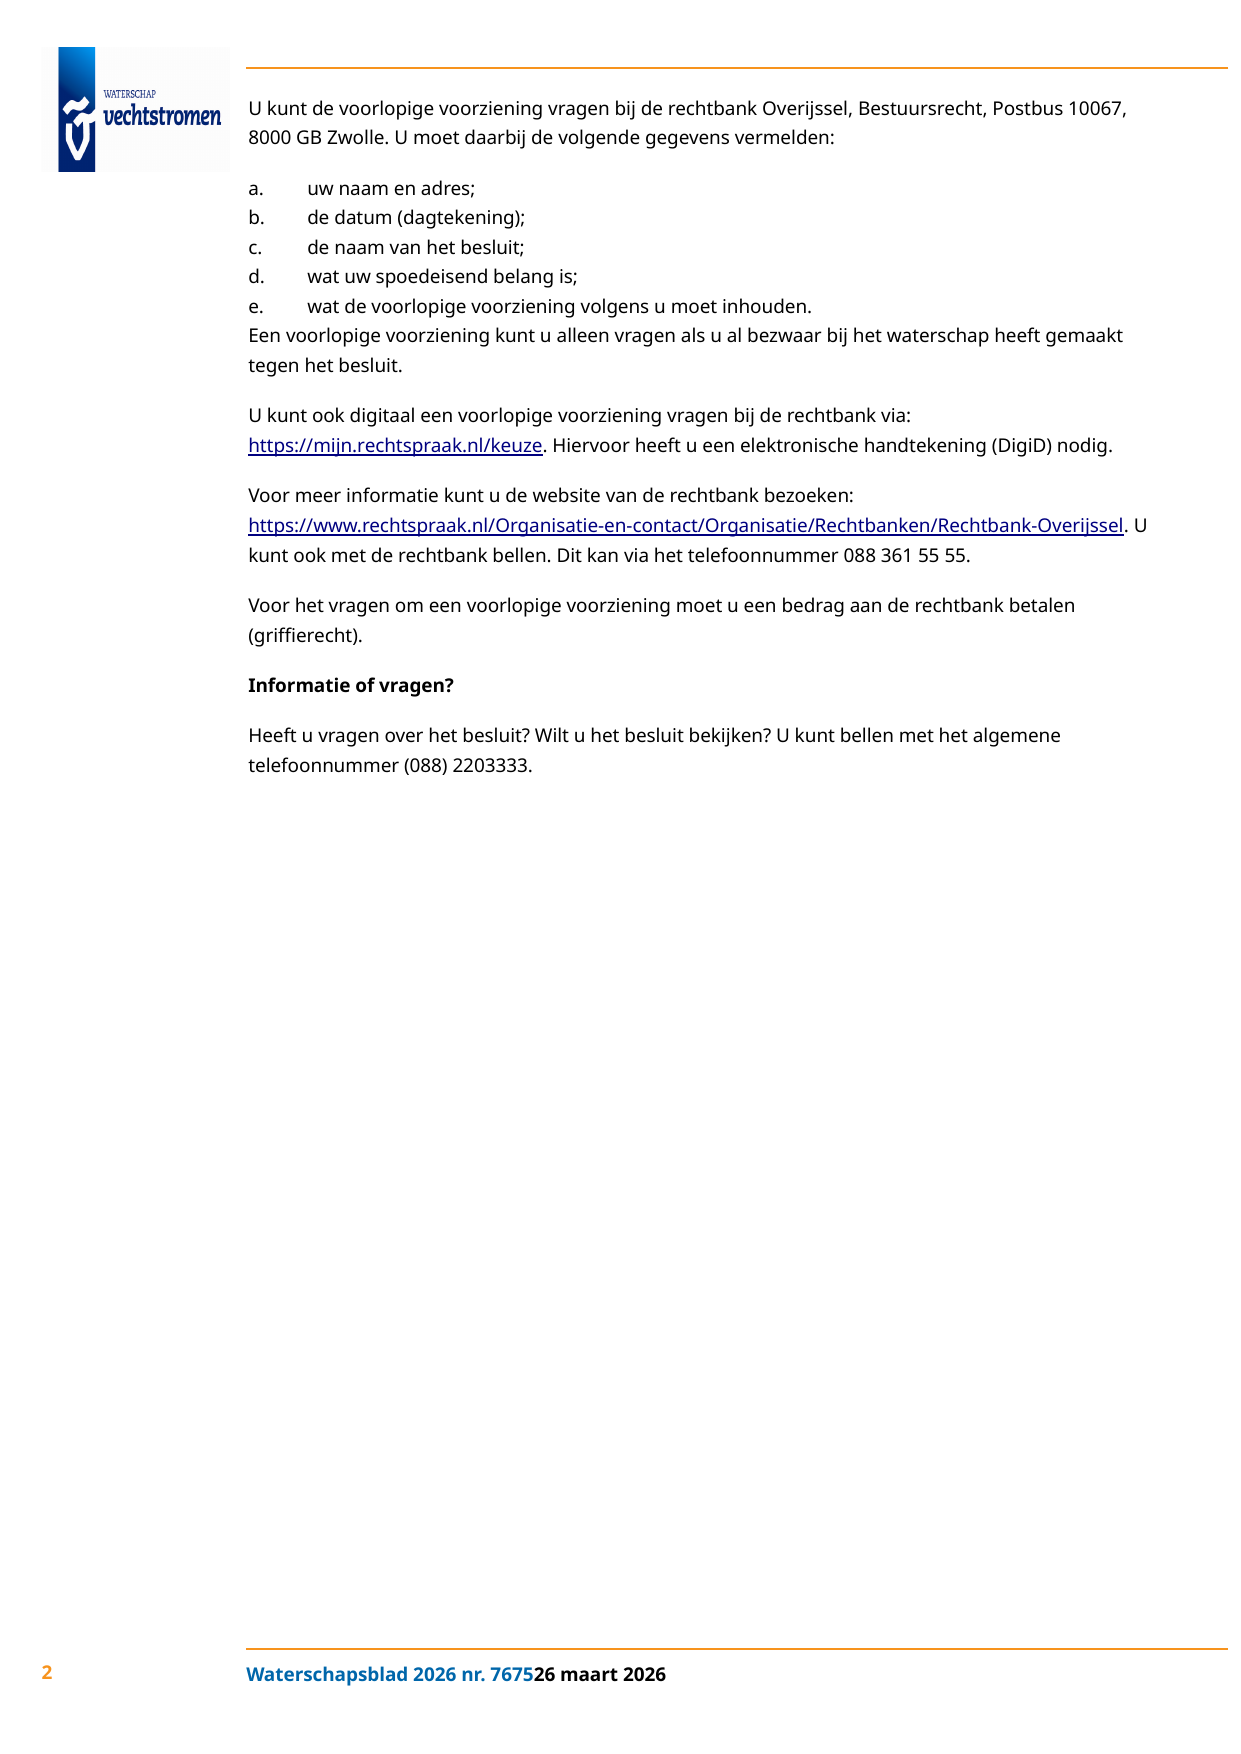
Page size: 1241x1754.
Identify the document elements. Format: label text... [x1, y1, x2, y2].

list wat de voorlopige voorziening volgens u moet inhouden. [248, 293, 1152, 319]
list wat uw spoedeisend belang is; [248, 263, 1152, 289]
picture [41, 47, 231, 172]
text Een voorlopige voorziening kunt u alleen vragen als u al bezwaar bij het waterschap heeft gemaakt tegen het besluit. [248, 323, 1152, 378]
text U kunt de voorlopige voorziening vragen bij de rechtbank Overijssel, Bestuursrecht, Postbus 10067, 8000 GB Zwolle. U moet daarbij de volgende gegevens vermelden: [248, 95, 1152, 150]
list de datum (dagtekening); [248, 204, 1152, 230]
text U kunt ook digitaal een voorlopige voorziening vragen bij de rechtbank via: https://mijn.rechtspraak.nl/keuze. Hiervoor heeft u een elektronische handtekening (DigiD) nodig. [248, 403, 1152, 458]
text Heeft u vragen over het besluit? Wilt u het besluit bekijken? U kunt bellen met het algemene telefoonnummer (088) 2203333. [248, 723, 1152, 778]
list uw naam en adres; [248, 175, 1152, 201]
text Voor het vragen om een voorlopige voorziening moet u een bedrag aan de rechtbank betalen (griffierecht). [248, 592, 1152, 648]
text Voor meer informatie kunt u de website van de rechtbank bezoeken: https://www.rechtspraak.nl/Organisatie-en-contact/Organisatie/Rechtbanken/Rechtbank-Overijssel. U kunt ook met de rechtbank bellen. Dit kan via het telefoonnummer 088 361 55 55. [248, 483, 1152, 568]
text Informatie of vragen? [248, 672, 1152, 698]
list de naam van het besluit; [248, 234, 1152, 260]
